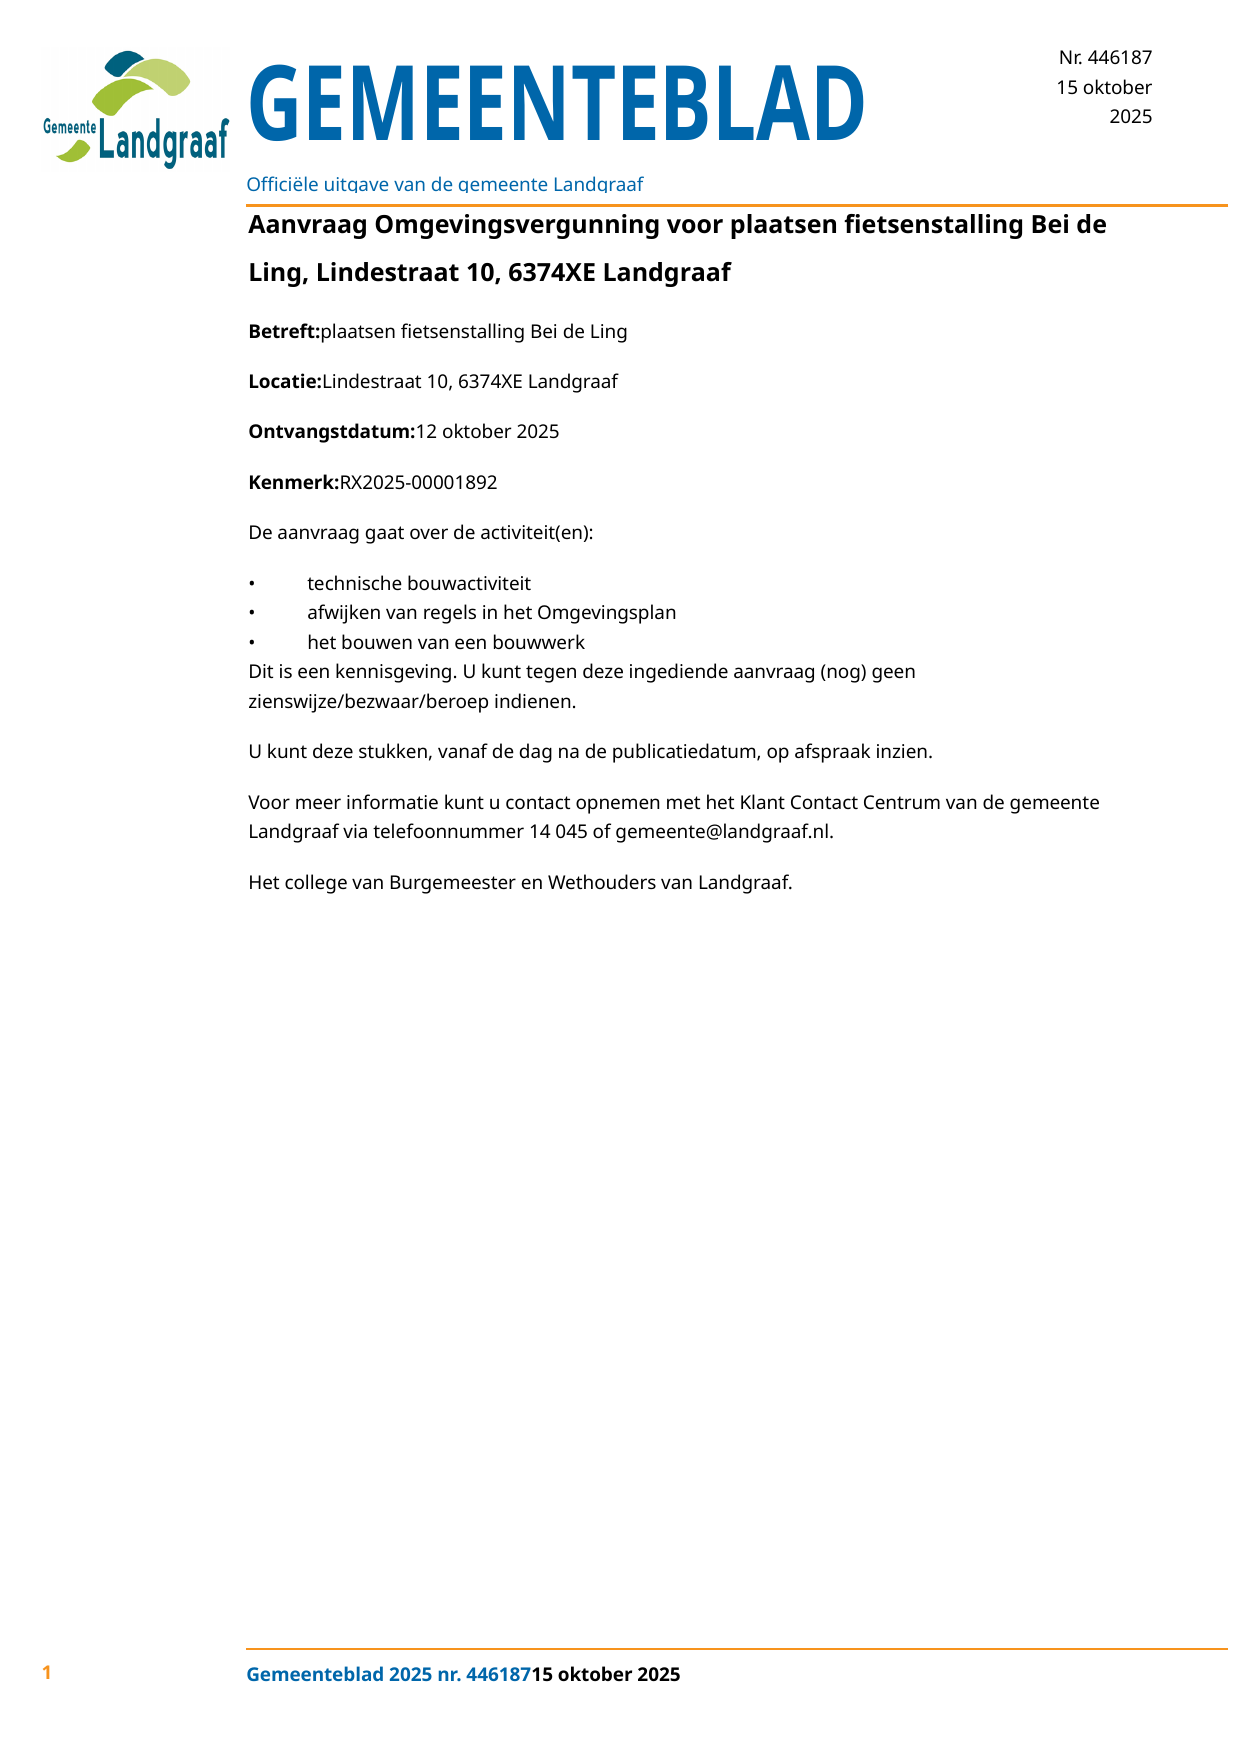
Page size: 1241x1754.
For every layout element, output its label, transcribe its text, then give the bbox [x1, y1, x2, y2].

text De aanvraag gaat over de activiteit(en): [248, 519, 1152, 545]
text Locatie:Lindestraat 10, 6374XE Landgraaf [248, 368, 1152, 394]
list technische bouwactiviteit [248, 570, 1152, 596]
text U kunt deze stukken, vanaf de dag na de publicatiedatum, op afspraak inzien. [248, 739, 1152, 764]
picture [41, 47, 231, 172]
list het bouwen van een bouwwerk [248, 629, 1152, 655]
text Voor meer informatie kunt u contact opnemen met het Klant Contact Centrum van de gemeente Landgraaf via telefoonnummer 14 045 of gemeente@landgraaf.nl. [248, 789, 1152, 844]
text Het college van Burgemeester en Wethouders van Landgraaf. [248, 869, 1152, 895]
text Dit is een kennisgeving. U kunt tegen deze ingediende aanvraag (nog) geen zienswijze/bezwaar/beroep indienen. [248, 659, 1152, 714]
text Kenmerk:RX2025-00001892 [248, 469, 1152, 495]
list afwijken van regels in het Omgevingsplan [248, 599, 1152, 625]
text Betreft:plaatsen fietsenstalling Bei de Ling [248, 318, 1152, 344]
text Ontvangstdatum:12 oktober 2025 [248, 419, 1152, 444]
text Aanvraag Omgevingsvergunning voor plaatsen fietsenstalling Bei de Ling, Lindestraat 10, 6374XE Landgraaf [248, 207, 1152, 288]
